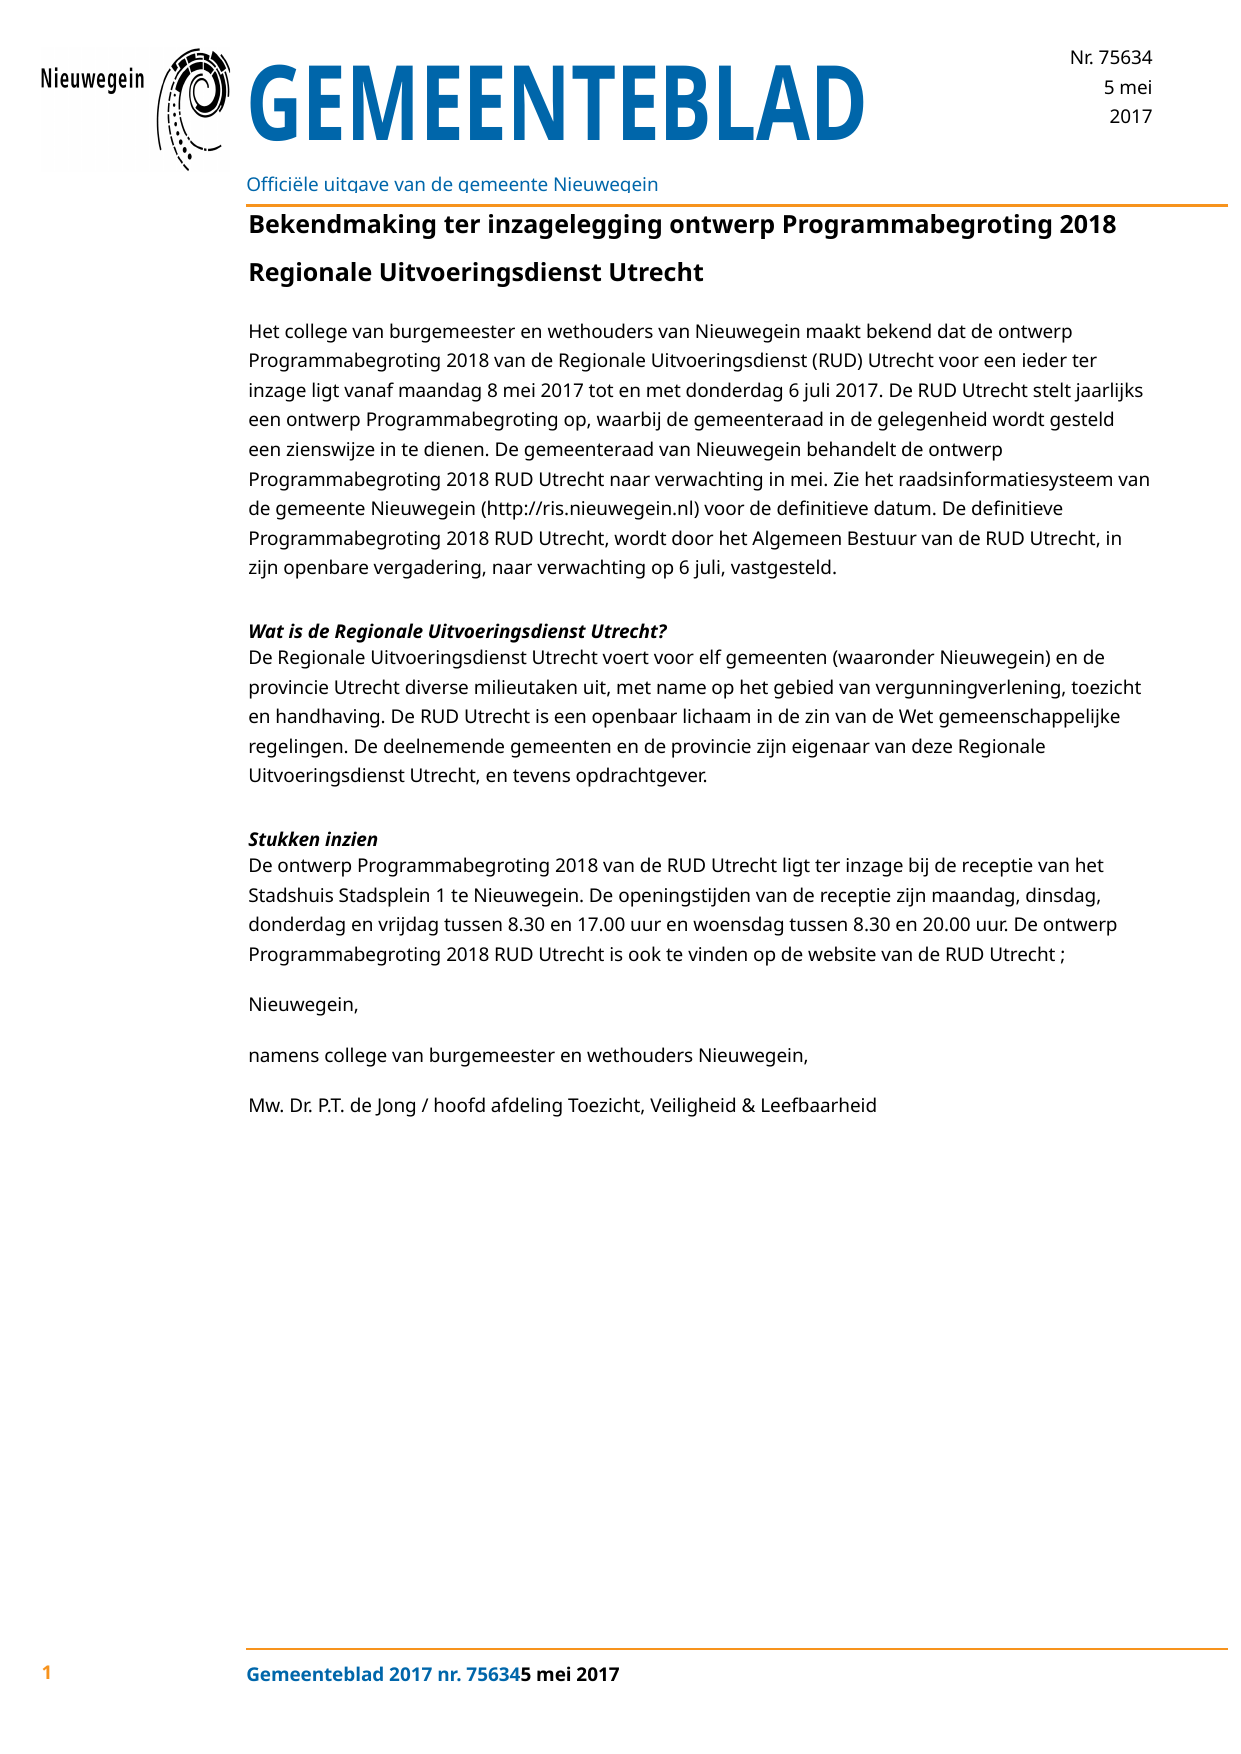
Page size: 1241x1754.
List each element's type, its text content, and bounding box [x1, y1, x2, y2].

text Stukken inzien [248, 827, 1152, 852]
text De Regionale Uitvoeringsdienst Utrecht voert voor elf gemeenten (waaronder Nieuwegein) en de provincie Utrecht diverse milieutaken uit, met name op het gebied van vergunningverlening, toezicht en handhaving. De RUD Utrecht is een openbaar lichaam in de zin van de Wet gemeenschappelijke regelingen. De deelnemende gemeenten en de provincie zijn eigenaar van deze Regionale Uitvoeringsdienst Utrecht, en tevens opdrachtgever. [248, 644, 1152, 788]
text Het college van burgemeester en wethouders van Nieuwegein maakt bekend dat de ontwerp Programmabegroting 2018 van de Regionale Uitvoeringsdienst (RUD) Utrecht voor een ieder ter inzage ligt vanaf maandag 8 mei 2017 tot en met donderdag 6 juli 2017. De RUD Utrecht stelt jaarlijks een ontwerp Programmabegroting op, waarbij de gemeenteraad in de gelegenheid wordt gesteld een zienswijze in te dienen. De gemeenteraad van Nieuwegein behandelt de ontwerp Programmabegroting 2018 RUD Utrecht naar verwachting in mei. Zie het raadsinformatiesysteem van de gemeente Nieuwegein (http://ris.nieuwegein.nl) voor de definitieve datum. De definitieve Programmabegroting 2018 RUD Utrecht, wordt door het Algemeen Bestuur van de RUD Utrecht, in zijn openbare vergadering, naar verwachting op 6 juli, vastgesteld. [248, 318, 1152, 580]
text Mw. Dr. P.T. de Jong / hoofd afdeling Toezicht, Veiligheid & Leefbaarheid [248, 1092, 1152, 1118]
picture [41, 47, 231, 172]
text Wat is de Regionale Uitvoeringsdienst Utrecht? [248, 618, 1152, 644]
text namens college van burgemeester en wethouders Nieuwegein, [248, 1042, 1152, 1068]
text De ontwerp Programmabegroting 2018 van de RUD Utrecht ligt ter inzage bij de receptie van het Stadshuis Stadsplein 1 te Nieuwegein. De openingstijden van de receptie zijn maandag, dinsdag, donderdag en vrijdag tussen 8.30 en 17.00 uur en woensdag tussen 8.30 en 20.00 uur. De ontwerp Programmabegroting 2018 RUD Utrecht is ook te vinden op de website van de RUD Utrecht ; [248, 852, 1152, 967]
text Bekendmaking ter inzagelegging ontwerp Programmabegroting 2018 Regionale Uitvoeringsdienst Utrecht [248, 207, 1152, 288]
text Nieuwegein, [248, 991, 1152, 1017]
